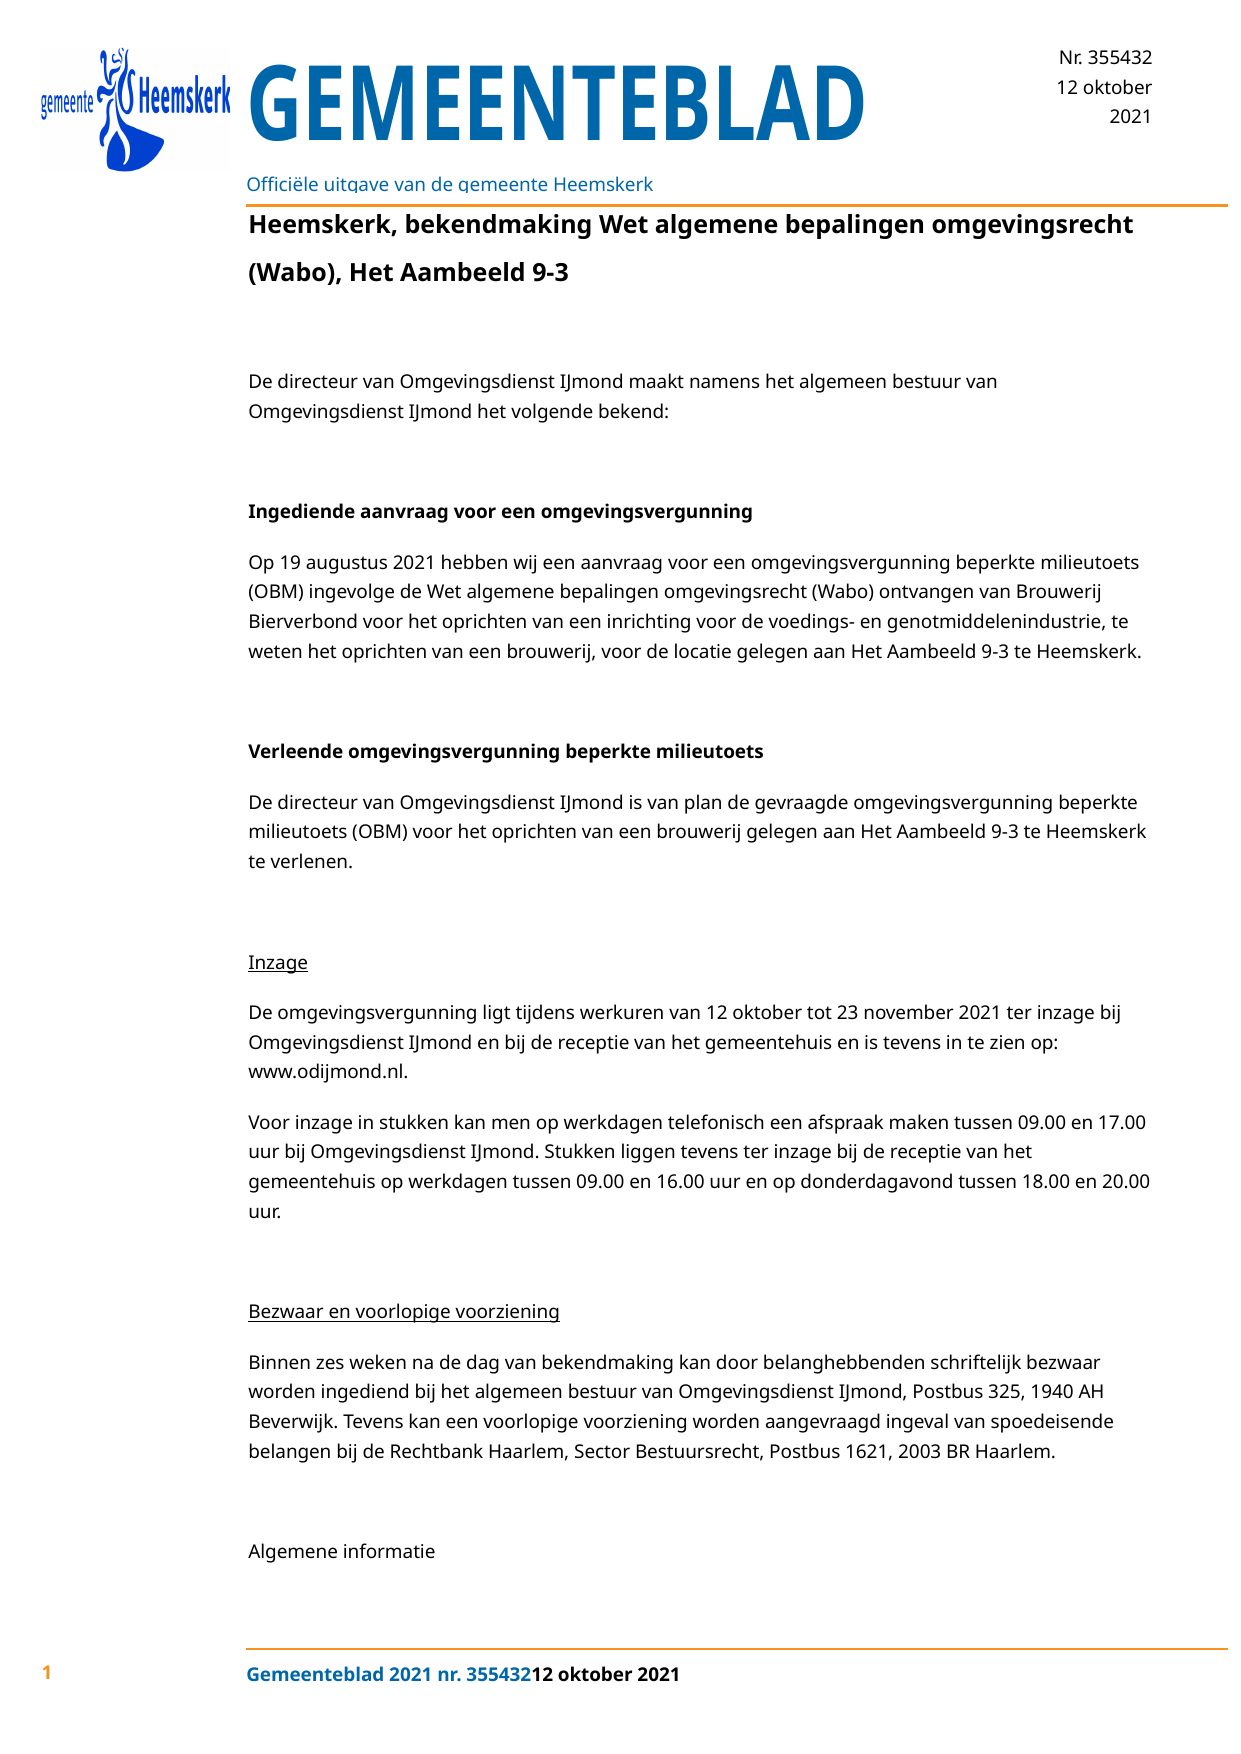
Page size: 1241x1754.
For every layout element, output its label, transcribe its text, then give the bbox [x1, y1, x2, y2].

text Inzage [248, 949, 1152, 975]
picture [41, 47, 231, 172]
text Heemskerk, bekendmaking Wet algemene bepalingen omgevingsrecht (Wabo), Het Aambeeld 9-3 [248, 207, 1152, 288]
text De omgevingsvergunning ligt tijdens werkuren van 12 oktober tot 23 november 2021 ter inzage bij Omgevingsdienst IJmond en bij de receptie van het gemeentehuis en is tevens in te zien op: www.odijmond.nl. [248, 999, 1152, 1084]
text De directeur van Omgevingsdienst IJmond maakt namens het algemeen bestuur van Omgevingsdienst IJmond het volgende bekend: [248, 368, 1152, 424]
text Voor inzage in stukken kan men op werkdagen telefonisch een afspraak maken tussen 09.00 en 17.00 uur bij Omgevingsdienst IJmond. Stukken liggen tevens ter inzage bij de receptie van het gemeentehuis op werkdagen tussen 09.00 en 16.00 uur en op donderdagavond tussen 18.00 en 20.00 uur. [248, 1109, 1152, 1224]
text Algemene informatie [248, 1539, 1152, 1564]
text Op 19 augustus 2021 hebben wij een aanvraag voor een omgevingsvergunning beperkte milieutoets (OBM) ingevolge de Wet algemene bepalingen omgevingsrecht (Wabo) ontvangen van Brouwerij Bierverbond voor het oprichten van een inrichting voor de voedings- en genotmiddelenindustrie, te weten het oprichten van een brouwerij, voor de locatie gelegen aan Het Aambeeld 9-3 te Heemskerk. [248, 549, 1152, 664]
text Bezwaar en voorlopige voorziening [248, 1299, 1152, 1324]
text Ingediende aanvraag voor een omgevingsvergunning [248, 499, 1152, 524]
text De directeur van Omgevingsdienst IJmond is van plan de gevraagde omgevingsvergunning beperkte milieutoets (OBM) voor het oprichten van een brouwerij gelegen aan Het Aambeeld 9-3 te Heemskerk te verlenen. [248, 789, 1152, 874]
text Binnen zes weken na de dag van bekendmaking kan door belanghebbenden schriftelijk bezwaar worden ingediend bij het algemeen bestuur van Omgevingsdienst IJmond, Postbus 325, 1940 AH Beverwijk. Tevens kan een voorlopige voorziening worden aangevraagd ingeval van spoedeisende belangen bij de Rechtbank Haarlem, Sector Bestuursrecht, Postbus 1621, 2003 BR Haarlem. [248, 1349, 1152, 1464]
text Verleende omgevingsvergunning beperkte milieutoets [248, 739, 1152, 764]
